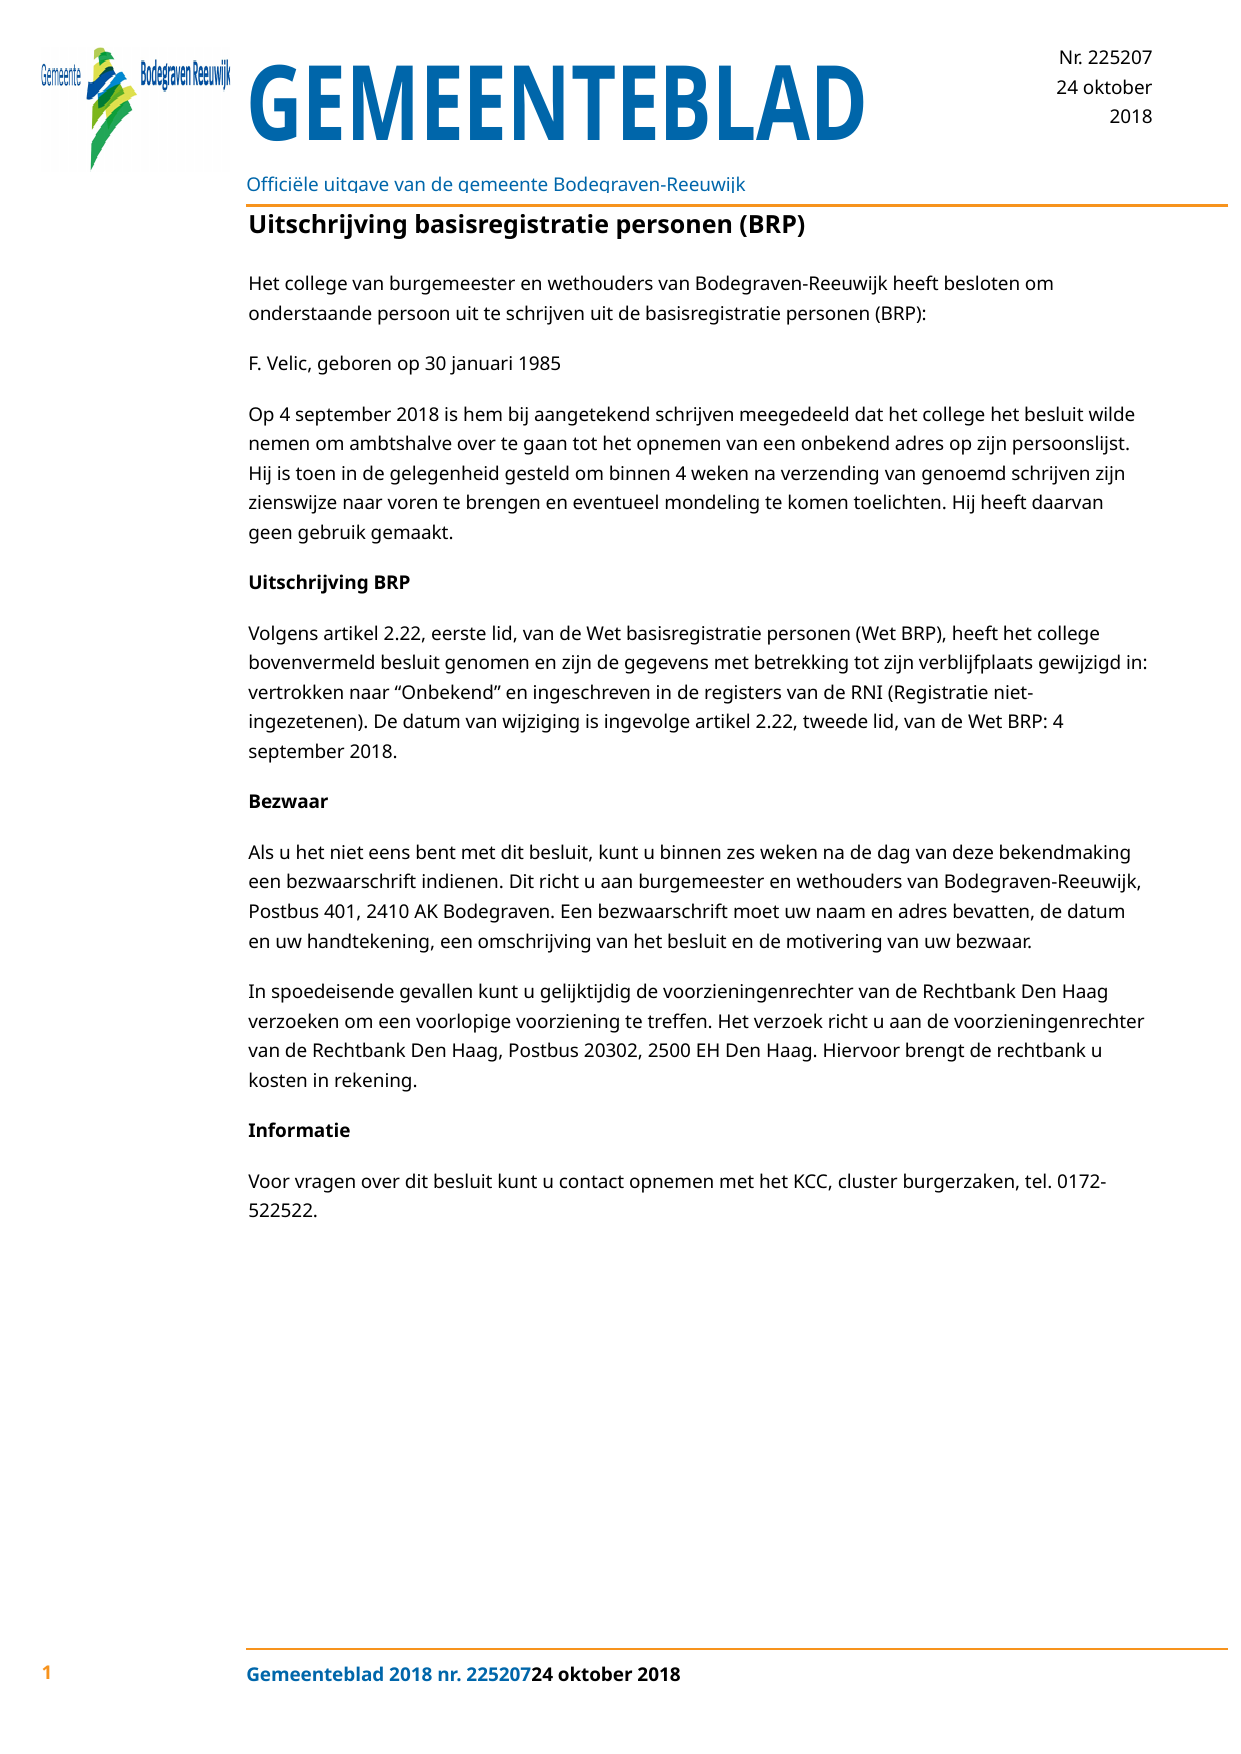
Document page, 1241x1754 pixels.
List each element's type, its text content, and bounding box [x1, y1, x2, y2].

text Informatie [248, 1117, 1152, 1143]
text F. Velic, geboren op 30 januari 1985 [248, 350, 1152, 376]
text Volgens artikel 2.22, eerste lid, van de Wet basisregistratie personen (Wet BRP), heeft het college bovenvermeld besluit genomen en zijn de gegevens met betrekking tot zijn verblijfplaats gewijzigd in: vertrokken naar “Onbekend” en ingeschreven in de registers van de RNI (Registratie niet-ingezetenen). De datum van wijziging is ingevolge artikel 2.22, tweede lid, van de Wet BRP: 4 september 2018. [248, 620, 1152, 764]
text Bezwaar [248, 789, 1152, 814]
text Op 4 september 2018 is hem bij aangetekend schrijven meegedeeld dat het college het besluit wilde nemen om ambtshalve over te gaan tot het opnemen van een onbekend adres op zijn persoonslijst. Hij is toen in de gelegenheid gesteld om binnen 4 weken na verzending van genoemd schrijven zijn zienswijze naar voren te brengen en eventueel mondeling te komen toelichten. Hij heeft daarvan geen gebruik gemaakt. [248, 401, 1152, 545]
text In spoedeisende gevallen kunt u gelijktijdig de voorzieningenrechter van de Rechtbank Den Haag verzoeken om een voorlopige voorziening te treffen. Het verzoek richt u aan de voorzieningenrechter van de Rechtbank Den Haag, Postbus 20302, 2500 EH Den Haag. Hiervoor brengt de rechtbank u kosten in rekening. [248, 978, 1152, 1093]
text Uitschrijving basisregistratie personen (BRP) [248, 207, 1152, 241]
text Als u het niet eens bent met dit besluit, kunt u binnen zes weken na de dag van deze bekendmaking een bezwaarschrift indienen. Dit richt u aan burgemeester en wethouders van Bodegraven-Reeuwijk, Postbus 401, 2410 AK Bodegraven. Een bezwaarschrift moet uw naam en adres bevatten, de datum en uw handtekening, een omschrijving van het besluit en de motivering van uw bezwaar. [248, 839, 1152, 953]
text Voor vragen over dit besluit kunt u contact opnemen met het KCC, cluster burgerzaken, tel. 0172-522522. [248, 1168, 1152, 1223]
text Het college van burgemeester en wethouders van Bodegraven-Reeuwijk heeft besloten om onderstaande persoon uit te schrijven uit de basisregistratie personen (BRP): [248, 270, 1152, 326]
text Uitschrijving BRP [248, 569, 1152, 595]
picture [41, 47, 231, 172]
